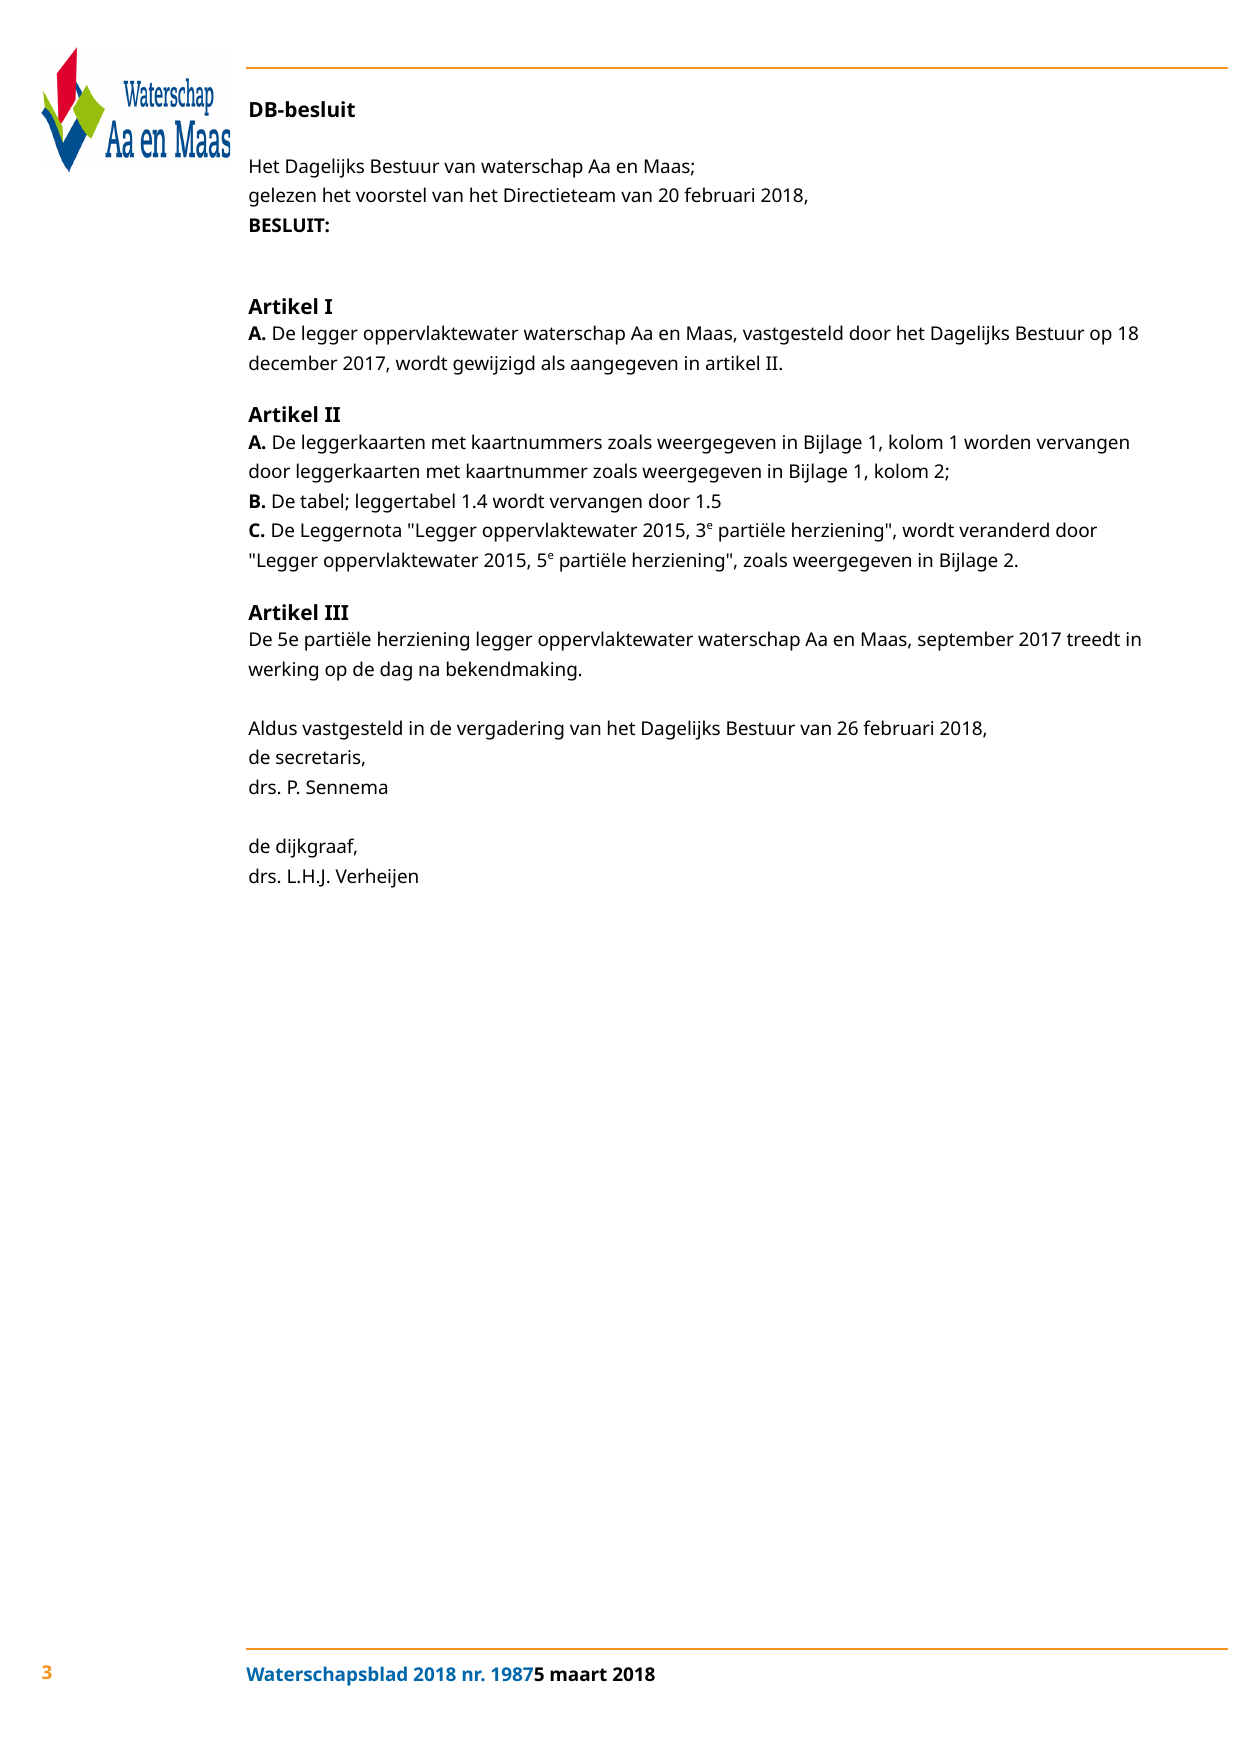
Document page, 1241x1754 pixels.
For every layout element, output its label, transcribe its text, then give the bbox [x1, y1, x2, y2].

text de secretaris, [248, 744, 1152, 770]
text DB-besluit [248, 95, 1152, 123]
text Artikel III [248, 598, 1152, 626]
text Artikel II [248, 401, 1152, 429]
text Het Dagelijks Bestuur van waterschap Aa en Maas; [248, 153, 1152, 179]
text BESLUIT: [248, 212, 1152, 238]
picture [41, 47, 231, 172]
text A. De leggerkaarten met kaartnummers zoals weergegeven in Bijlage 1, kolom 1 worden vervangen door leggerkaarten met kaartnummer zoals weergegeven in Bijlage 1, kolom 2; [248, 429, 1152, 484]
text de dijkgraaf, [248, 833, 1152, 859]
text Aldus vastgesteld in de vergadering van het Dagelijks Bestuur van 26 februari 2018, [248, 715, 1152, 741]
text drs. P. Sennema [248, 774, 1152, 800]
text Artikel I [248, 292, 1152, 321]
text gelezen het voorstel van het Directieteam van 20 februari 2018, [248, 182, 1152, 208]
text De 5e partiële herziening legger oppervlaktewater waterschap Aa en Maas, september 2017 treedt in werking op de dag na bekendmaking. [248, 626, 1152, 681]
text C. De Leggernota "Legger oppervlaktewater 2015, 3e partiële herziening", wordt veranderd door "Legger oppervlaktewater 2015, 5e partiële herziening", zoals weergegeven in Bijlage 2. [248, 518, 1152, 573]
text B. De tabel; leggertabel 1.4 wordt vervangen door 1.5 [248, 488, 1152, 514]
text drs. L.H.J. Verheijen [248, 863, 1152, 888]
text A. De legger oppervlaktewater waterschap Aa en Maas, vastgesteld door het Dagelijks Bestuur op 18 december 2017, wordt gewijzigd als aangegeven in artikel II. [248, 321, 1152, 376]
